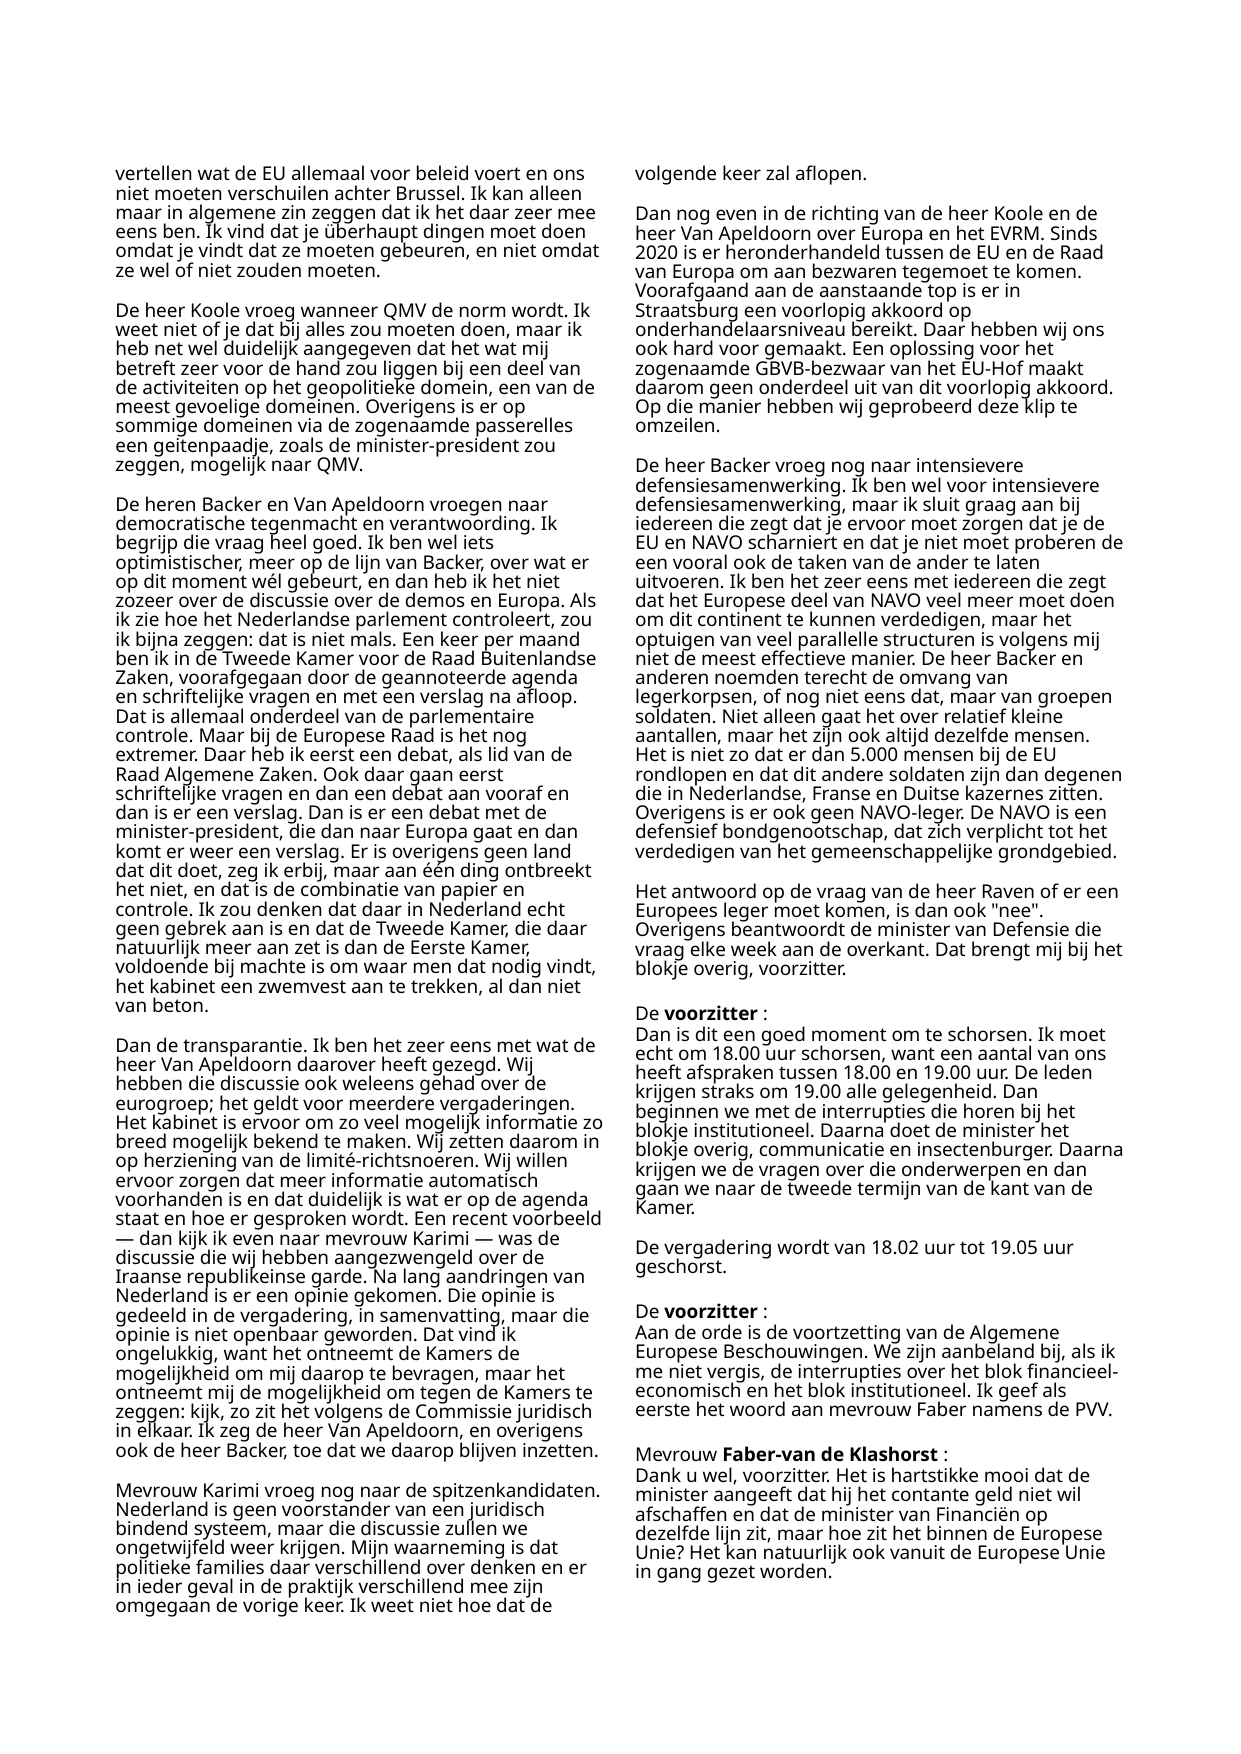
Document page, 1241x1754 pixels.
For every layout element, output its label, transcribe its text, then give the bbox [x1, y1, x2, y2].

text De voorzitter : [635, 1000, 1125, 1026]
text Dan de transparantie. Ik ben het zeer eens met wat de heer Van Apeldoorn daarover heeft gezegd. Wij hebben die discussie ook weleens gehad over de eurogroep; het geldt voor meerdere vergaderingen. Het kabinet is ervoor om zo veel mogelijk informatie zo breed mogelijk bekend te maken. Wij zetten daarom in op herziening van de limité-richtsnoeren. Wij willen ervoor zorgen dat meer informatie automatisch voorhanden is en dat duidelijk is wat er op de agenda staat en hoe er gesproken wordt. Een recent voorbeeld — dan kijk ik even naar mevrouw Karimi — was de discussie die wij hebben aangezwengeld over de Iraanse republikeinse garde. Na lang aandringen van Nederland is er een opinie gekomen. Die opinie is gedeeld in de vergadering, in samenvatting, maar die opinie is niet openbaar geworden. Dat vind ik ongelukkig, want het ontneemt de Kamers de mogelijkheid om mij daarop te bevragen, maar het ontneemt mij de mogelijkheid om tegen de Kamers te zeggen: kijk, zo zit het volgens de Commissie juridisch in elkaar. Ik zeg de heer Van Apeldoorn, en overigens ook de heer Backer, toe dat we daarop blijven inzetten. [115, 1037, 605, 1461]
text Dan nog even in de richting van de heer Koole en de heer Van Apeldoorn over Europa en het EVRM. Sinds 2020 is er heronderhandeld tussen de EU en de Raad van Europa om aan bezwaren tegemoet te komen. Voorafgaand aan de aanstaande top is er in Straatsburg een voorlopig akkoord op onderhandelaarsniveau bereikt. Daar hebben wij ons ook hard voor gemaakt. Een oplossing voor het zogenaamde GBVB-bezwaar van het EU-Hof maakt daarom geen onderdeel uit van dit voorlopig akkoord. Op die manier hebben wij geprobeerd deze klip te omzeilen. [635, 205, 1125, 437]
text Het antwoord op de vraag van de heer Raven of er een Europees leger moet komen, is dan ook "nee". Overigens beantwoordt de minister van Defensie die vraag elke week aan de overkant. Dat brengt mij bij het blokje overig, voorzitter. [635, 883, 1125, 979]
text vertellen wat de EU allemaal voor beleid voert en ons niet moeten verschuilen achter Brussel. Ik kan alleen maar in algemene zin zeggen dat ik het daar zeer mee eens ben. Ik vind dat je überhaupt dingen moet doen omdat je vindt dat ze moeten gebeuren, en niet omdat ze wel of niet zouden moeten. [115, 165, 605, 281]
text Dank u wel, voorzitter. Het is hartstikke mooi dat de minister aangeeft dat hij het contante geld niet wil afschaffen en dat de minister van Financiën op dezelfde lijn zit, maar hoe zit het binnen de Europese Unie? Het kan natuurlijk ook vanuit de Europese Unie in gang gezet worden. [635, 1467, 1125, 1583]
text Mevrouw Karimi vroeg nog naar de spitzenkandidaten. Nederland is geen voorstander van een juridisch bindend systeem, maar die discussie zullen we ongetwijfeld weer krijgen. Mijn waarneming is dat politieke families daar verschillend over denken en er in ieder geval in de praktijk verschillend mee zijn omgegaan de vorige keer. Ik weet niet hoe dat de [115, 1482, 605, 1616]
text De voorzitter : [635, 1298, 1125, 1324]
text Mevrouw Faber-van de Klashorst : [635, 1441, 1125, 1467]
text Aan de orde is de voortzetting van de Algemene Europese Beschouwingen. We zijn aanbeland bij, als ik me niet vergis, de interrupties over het blok financieel-economisch en het blok institutioneel. Ik geef als eerste het woord aan mevrouw Faber namens de PVV. [635, 1324, 1125, 1421]
text De vergadering wordt van 18.02 uur tot 19.05 uur geschorst. [635, 1239, 1125, 1278]
text Dan is dit een goed moment om te schorsen. Ik moet echt om 18.00 uur schorsen, want een aantal van ons heeft afspraken tussen 18.00 en 19.00 uur. De leden krijgen straks om 19.00 alle gelegenheid. Dan beginnen we met de interrupties die horen bij het blokje institutioneel. Daarna doet de minister het blokje overig, communicatie en insectenburger. Daarna krijgen we de vragen over die onderwerpen en dan gaan we naar de tweede termijn van de kant van de Kamer. [635, 1026, 1125, 1218]
text De heren Backer en Van Apeldoorn vroegen naar democratische tegenmacht en verantwoording. Ik begrijp die vraag heel goed. Ik ben wel iets optimistischer, meer op de lijn van Backer, over wat er op dit moment wél gebeurt, en dan heb ik het niet zozeer over de discussie over de demos en Europa. Als ik zie hoe het Nederlandse parlement controleert, zou ik bijna zeggen: dat is niet mals. Een keer per maand ben ik in de Tweede Kamer voor de Raad Buitenlandse Zaken, voorafgegaan door de geannoteerde agenda en schriftelijke vragen en met een verslag na afloop. Dat is allemaal onderdeel van de parlementaire controle. Maar bij de Europese Raad is het nog extremer. Daar heb ik eerst een debat, als lid van de Raad Algemene Zaken. Ook daar gaan eerst schriftelijke vragen en dan een debat aan vooraf en dan is er een verslag. Dan is er een debat met de minister-president, die dan naar Europa gaat en dan komt er weer een verslag. Er is overigens geen land dat dit doet, zeg ik erbij, maar aan één ding ontbreekt het niet, en dat is de combinatie van papier en controle. Ik zou denken dat daar in Nederland echt geen gebrek aan is en dat de Tweede Kamer, die daar natuurlijk meer aan zet is dan de Eerste Kamer, voldoende bij machte is om waar men dat nodig vindt, het kabinet een zwemvest aan te trekken, al dan niet van beton. [115, 496, 605, 1016]
text De heer Koole vroeg wanneer QMV de norm wordt. Ik weet niet of je dat bij alles zou moeten doen, maar ik heb net wel duidelijk aangegeven dat het wat mij betreft zeer voor de hand zou liggen bij een deel van de activiteiten op het geopolitieke domein, een van de meest gevoelige domeinen. Overigens is er op sommige domeinen via de zogenaamde passerelles een geitenpaadje, zoals de minister-president zou zeggen, mogelijk naar QMV. [115, 302, 605, 475]
text De heer Backer vroeg nog naar intensievere defensiesamenwerking. Ik ben wel voor intensievere defensiesamenwerking, maar ik sluit graag aan bij iedereen die zegt dat je ervoor moet zorgen dat je de EU en NAVO scharniert en dat je niet moet proberen de een vooral ook de taken van de ander te laten uitvoeren. Ik ben het zeer eens met iedereen die zegt dat het Europese deel van NAVO veel meer moet doen om dit continent te kunnen verdedigen, maar het optuigen van veel parallelle structuren is volgens mij niet de meest effectieve manier. De heer Backer en anderen noemden terecht de omvang van legerkorpsen, of nog niet eens dat, maar van groepen soldaten. Niet alleen gaat het over relatief kleine aantallen, maar het zijn ook altijd dezelfde mensen. Het is niet zo dat er dan 5.000 mensen bij de EU rondlopen en dat dit andere soldaten zijn dan degenen die in Nederlandse, Franse en Duitse kazernes zitten. Overigens is er ook geen NAVO-leger. De NAVO is een defensief bondgenootschap, dat zich verplicht tot het verdedigen van het gemeenschappelijke grondgebied. [635, 457, 1125, 862]
text volgende keer zal aflopen. [635, 165, 1125, 184]
